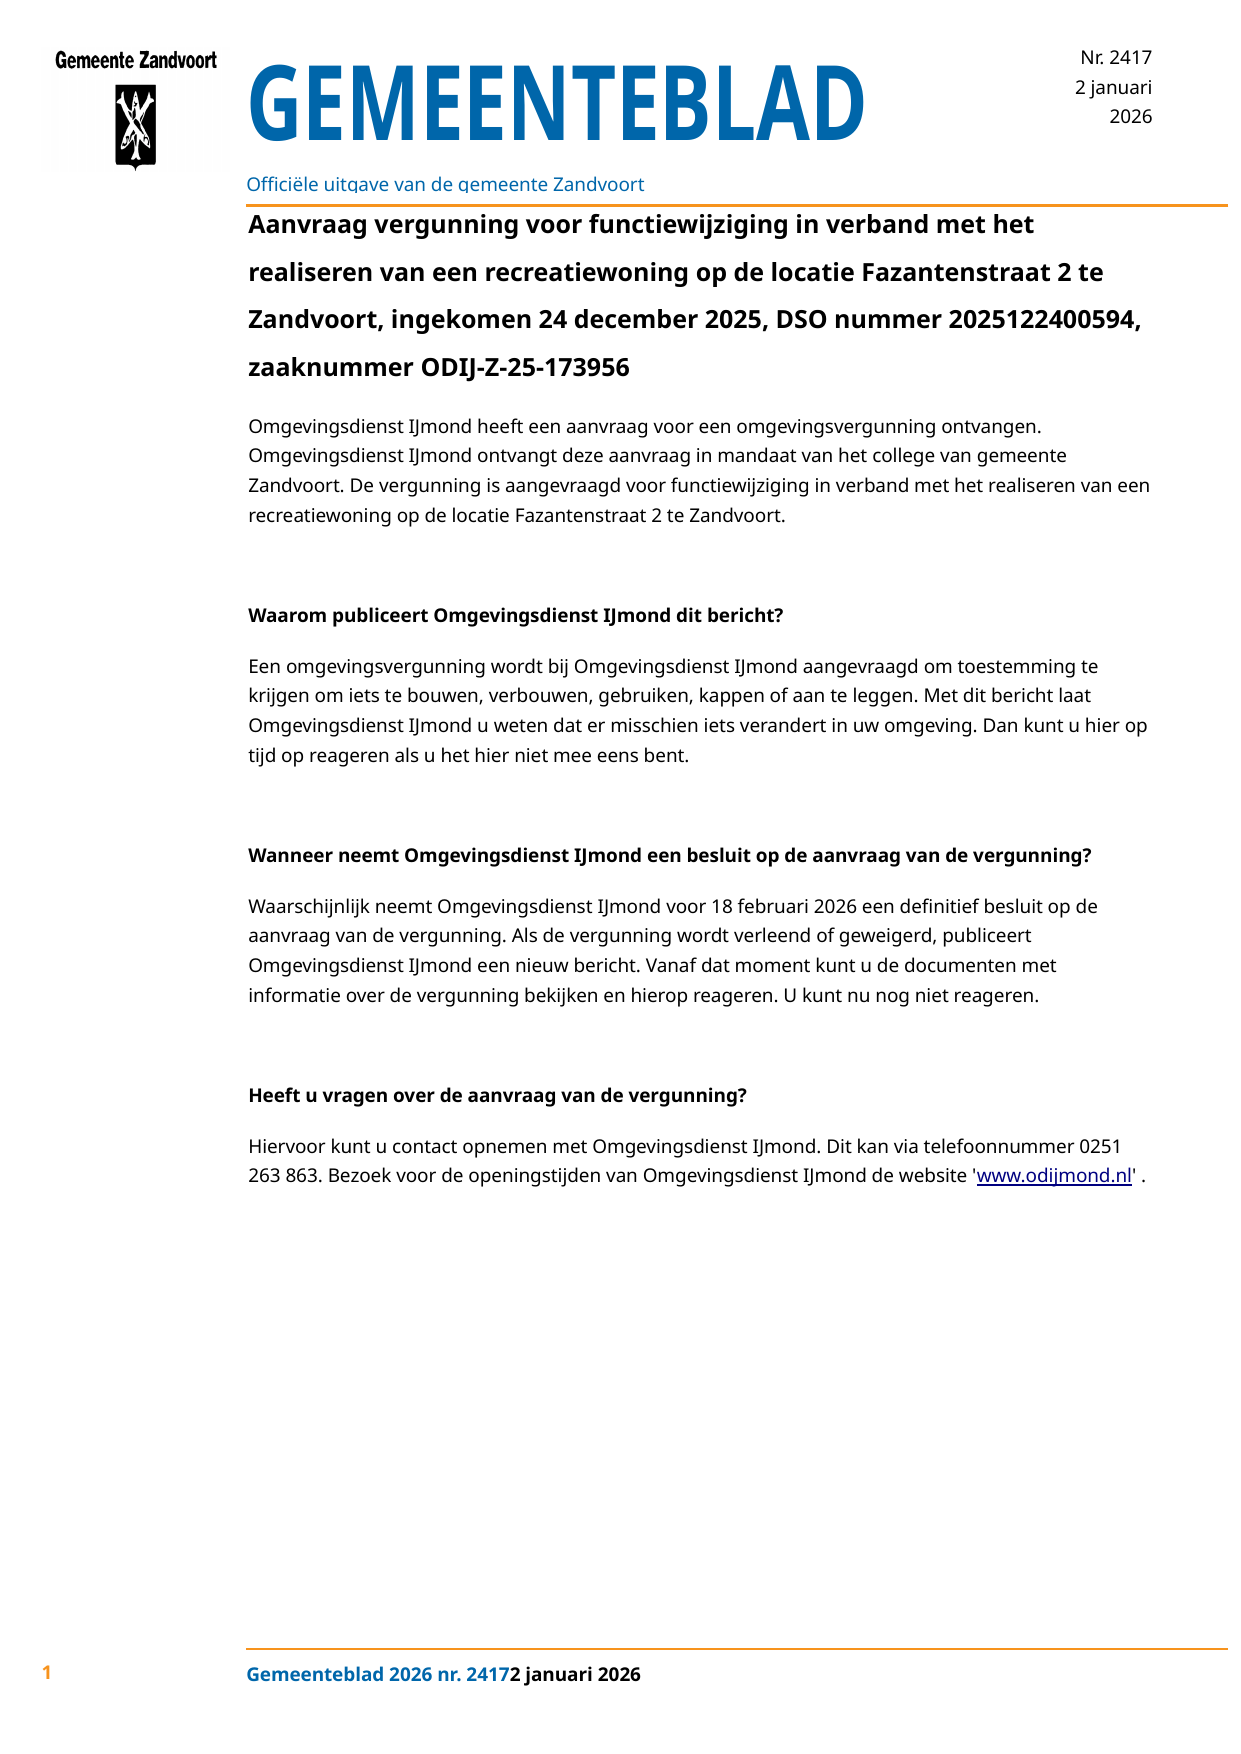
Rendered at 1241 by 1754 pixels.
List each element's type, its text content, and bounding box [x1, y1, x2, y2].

text Omgevingsdienst IJmond heeft een aanvraag voor een omgevingsvergunning ontvangen. Omgevingsdienst IJmond ontvangt deze aanvraag in mandaat van het college van gemeente Zandvoort. De vergunning is aangevraagd voor functiewijziging in verband met het realiseren van een recreatiewoning op de locatie Fazantenstraat 2 te Zandvoort. [248, 413, 1152, 528]
text Een omgevingsvergunning wordt bij Omgevingsdienst IJmond aangevraagd om toestemming te krijgen om iets te bouwen, verbouwen, gebruiken, kappen of aan te leggen. Met dit bericht laat Omgevingsdienst IJmond u weten dat er misschien iets verandert in uw omgeving. Dan kunt u hier op tijd op reageren als u het hier niet mee eens bent. [248, 653, 1152, 768]
text Aanvraag vergunning voor functiewijziging in verband met het realiseren van een recreatiewoning op de locatie Fazantenstraat 2 te Zandvoort, ingekomen 24 december 2025, DSO nummer 2025122400594, zaaknummer ODIJ-Z-25-173956 [248, 207, 1152, 384]
text Wanneer neemt Omgevingsdienst IJmond een besluit op de aanvraag van de vergunning? [248, 843, 1152, 868]
text Heeft u vragen over de aanvraag van de vergunning? [248, 1083, 1152, 1108]
picture [41, 47, 231, 172]
text Waarom publiceert Omgevingsdienst IJmond dit bericht? [248, 603, 1152, 628]
text Waarschijnlijk neemt Omgevingsdienst IJmond voor 18 februari 2026 een definitief besluit op de aanvraag van de vergunning. Als de vergunning wordt verleend of geweigerd, publiceert Omgevingsdienst IJmond een nieuw bericht. Vanaf dat moment kunt u de documenten met informatie over de vergunning bekijken en hierop reageren. U kunt nu nog niet reageren. [248, 893, 1152, 1008]
text Hiervoor kunt u contact opnemen met Omgevingsdienst IJmond. Dit kan via telefoonnummer 0251 263 863. Bezoek voor de openingstijden van Omgevingsdienst IJmond de website 'www.odijmond.nl' . [248, 1133, 1152, 1188]
